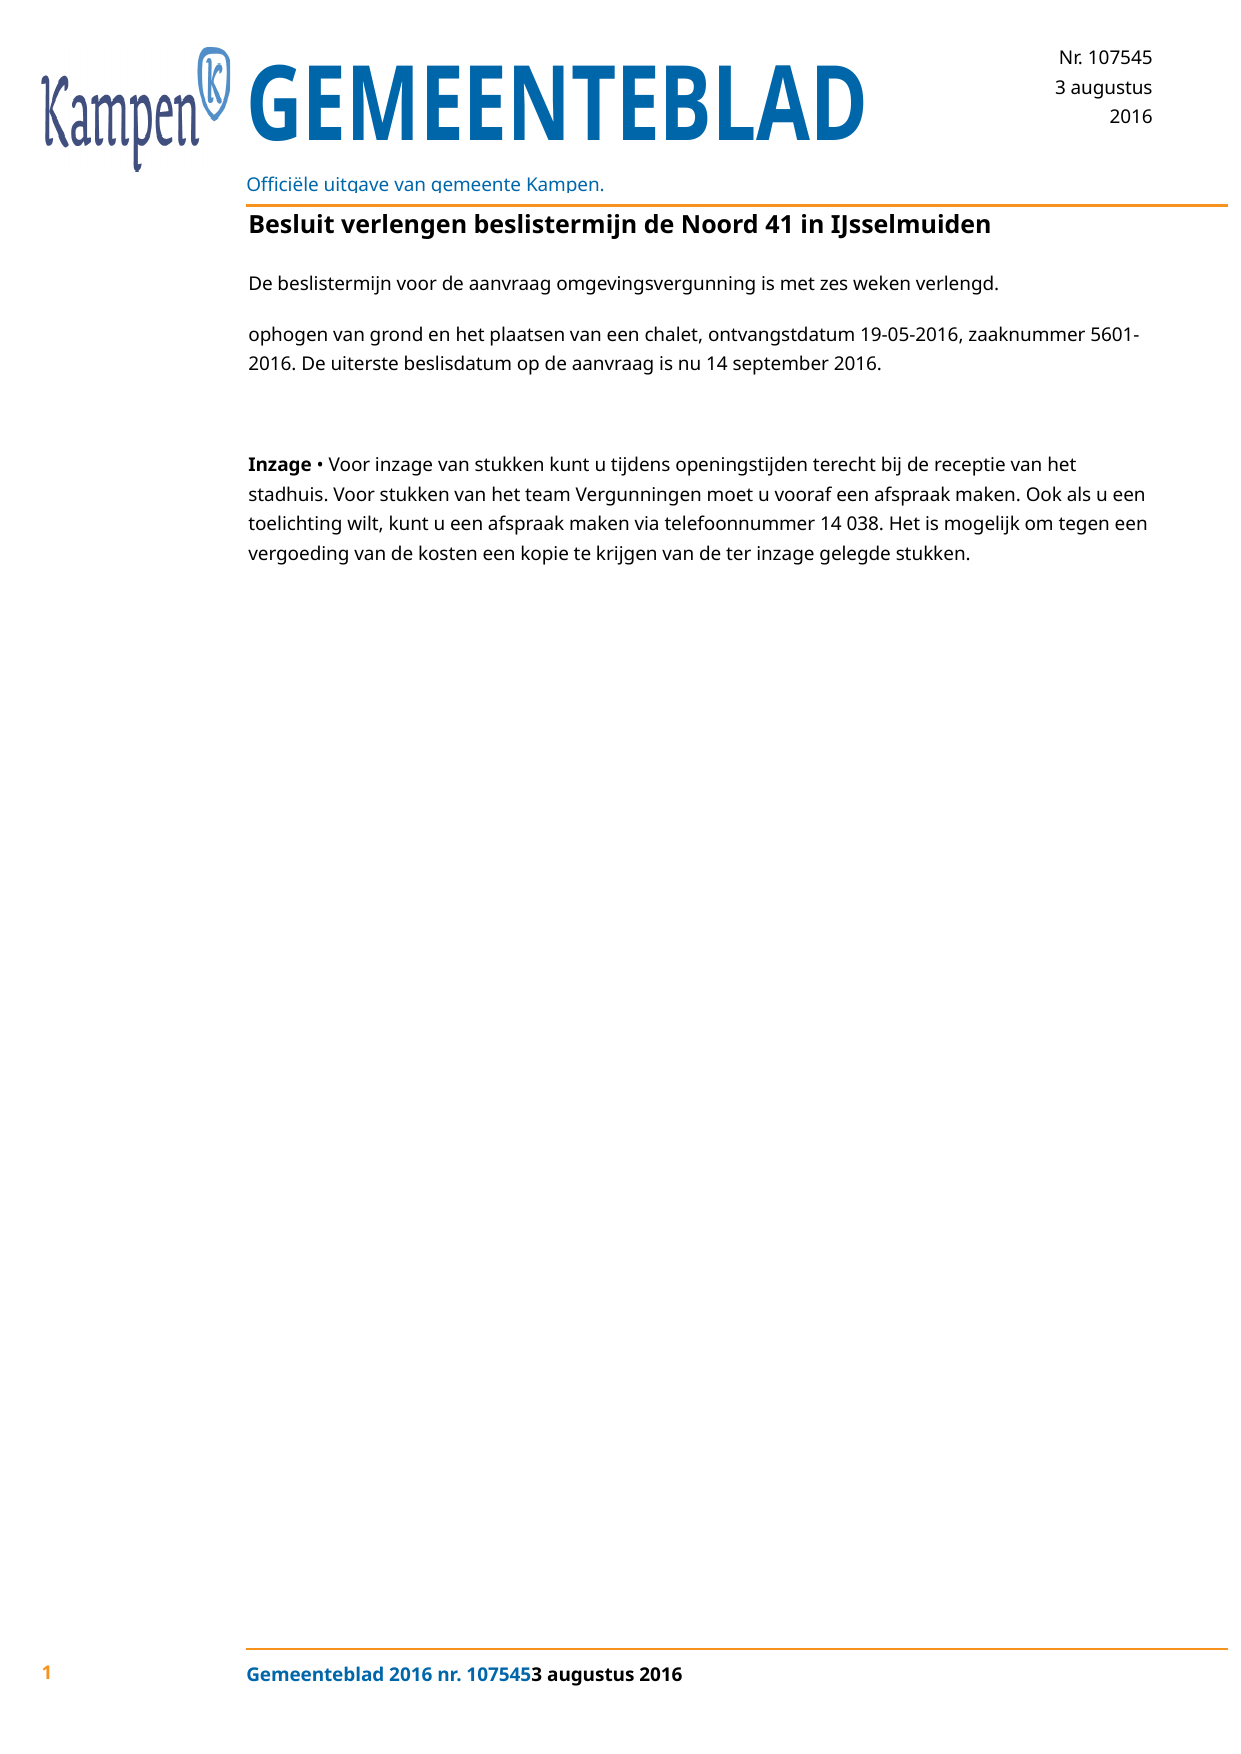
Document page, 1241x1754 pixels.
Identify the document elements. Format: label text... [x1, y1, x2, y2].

picture [41, 47, 231, 172]
text De beslistermijn voor de aanvraag omgevingsvergunning is met zes weken verlengd. [248, 270, 1152, 296]
text Besluit verlengen beslistermijn de Noord 41 in IJsselmuiden [248, 207, 1152, 241]
text Inzage • Voor inzage van stukken kunt u tijdens openingstijden terecht bij de receptie van het stadhuis. Voor stukken van het team Vergunningen moet u vooraf een afspraak maken. Ook als u een toelichting wilt, kunt u een afspraak maken via telefoonnummer 14 038. Het is mogelijk om tegen een vergoeding van de kosten een kopie te krijgen van de ter inzage gelegde stukken. [248, 451, 1152, 566]
text ophogen van grond en het plaatsen van een chalet, ontvangstdatum 19-05-2016, zaaknummer 5601-2016. De uiterste beslisdatum op de aanvraag is nu 14 september 2016. [248, 321, 1152, 376]
